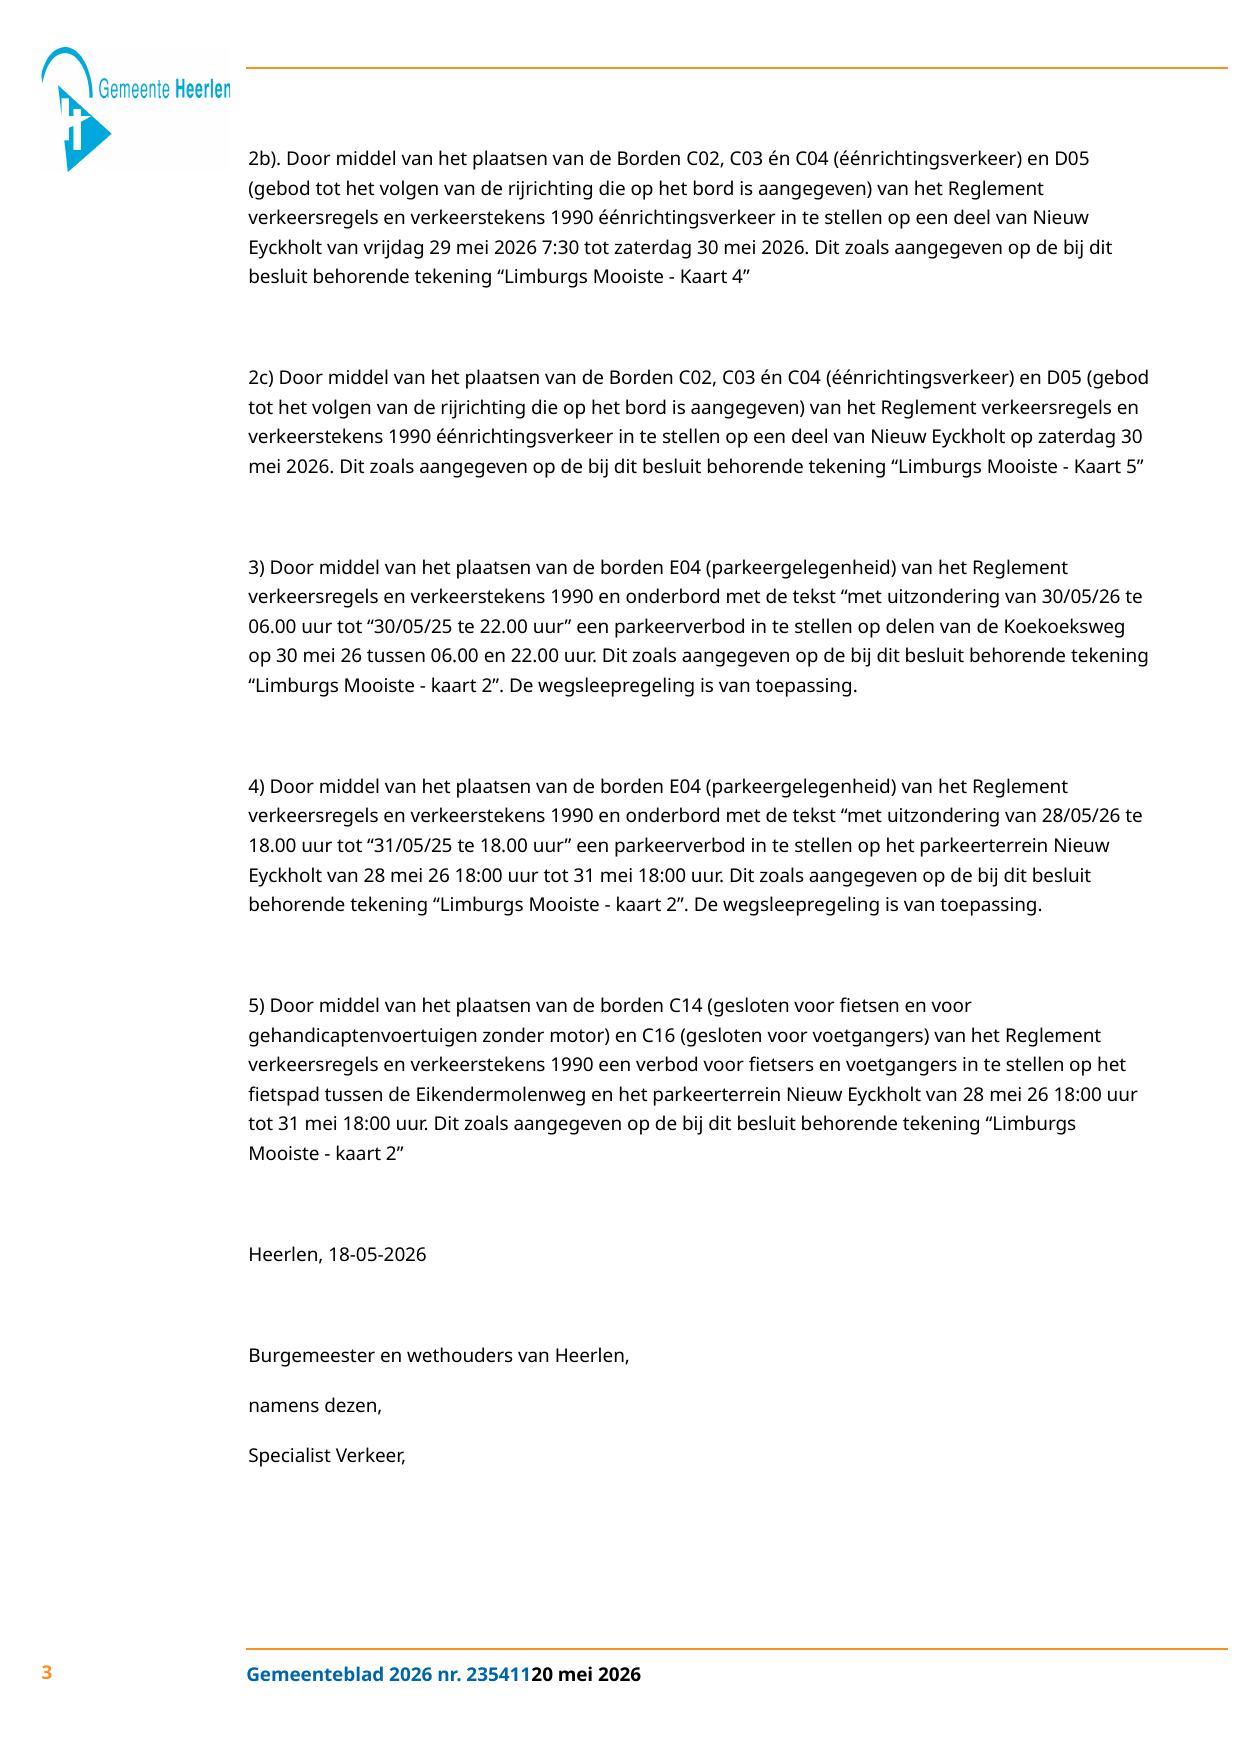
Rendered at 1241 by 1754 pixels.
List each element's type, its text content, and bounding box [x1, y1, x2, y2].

text Burgemeester en wethouders van Heerlen, [248, 1342, 1152, 1368]
picture [41, 47, 59, 70]
text 4) Door middel van het plaatsen van de borden E04 (parkeergelegenheid) van het Reglement verkeersregels en verkeerstekens 1990 en onderbord met de tekst “met uitzondering van 28/05/26 te 18.00 uur tot “31/05/25 te 18.00 uur” een parkeerverbod in te stellen op het parkeerterrein Nieuw Eyckholt van 28 mei 26 18:00 uur tot 31 mei 18:00 uur. Dit zoals aangegeven op de bij dit besluit behorende tekening “Limburgs Mooiste - kaart 2”. De wegsleepregeling is van toepassing. [248, 773, 1152, 917]
text 5) Door middel van het plaatsen van de borden C14 (gesloten voor fietsen en voor gehandicaptenvoertuigen zonder motor) en C16 (gesloten voor voetgangers) van het Reglement verkeersregels en verkeerstekens 1990 een verbod voor fietsers en voetgangers in te stellen op het fietspad tussen de Eikendermolenweg en het parkeerterrein Nieuw Eyckholt van 28 mei 26 18:00 uur tot 31 mei 18:00 uur. Dit zoals aangegeven op de bij dit besluit behorende tekening “Limburgs Mooiste - kaart 2” [248, 992, 1152, 1166]
text namens dezen, [248, 1392, 1152, 1418]
picture [41, 47, 231, 172]
text 2b). Door middel van het plaatsen van de Borden C02, C03 én C04 (éénrichtingsverkeer) en D05 (gebod tot het volgen van de rijrichting die op het bord is aangegeven) van het Reglement verkeersregels en verkeerstekens 1990 éénrichtingsverkeer in te stellen op een deel van Nieuw Eyckholt van vrijdag 29 mei 2026 7:30 tot zaterdag 30 mei 2026. Dit zoals aangegeven op de bij dit besluit behorende tekening “Limburgs Mooiste - Kaart 4” [248, 145, 1152, 289]
text 3) Door middel van het plaatsen van de borden E04 (parkeergelegenheid) van het Reglement verkeersregels en verkeerstekens 1990 en onderbord met de tekst “met uitzondering van 30/05/26 te 06.00 uur tot “30/05/25 te 22.00 uur” een parkeerverbod in te stellen op delen van de Koekoeksweg op 30 mei 26 tussen 06.00 en 22.00 uur. Dit zoals aangegeven op de bij dit besluit behorende tekening “Limburgs Mooiste - kaart 2”. De wegsleepregeling is van toepassing. [248, 554, 1152, 698]
text 2c) Door middel van het plaatsen van de Borden C02, C03 én C04 (éénrichtingsverkeer) en D05 (gebod tot het volgen van de rijrichting die op het bord is aangegeven) van het Reglement verkeersregels en verkeerstekens 1990 éénrichtingsverkeer in te stellen op een deel van Nieuw Eyckholt op zaterdag 30 mei 2026. Dit zoals aangegeven op de bij dit besluit behorende tekening “Limburgs Mooiste - Kaart 5” [248, 364, 1152, 479]
text Heerlen, 18-05-2026 [248, 1241, 1152, 1267]
text Specialist Verkeer, [248, 1443, 1152, 1468]
